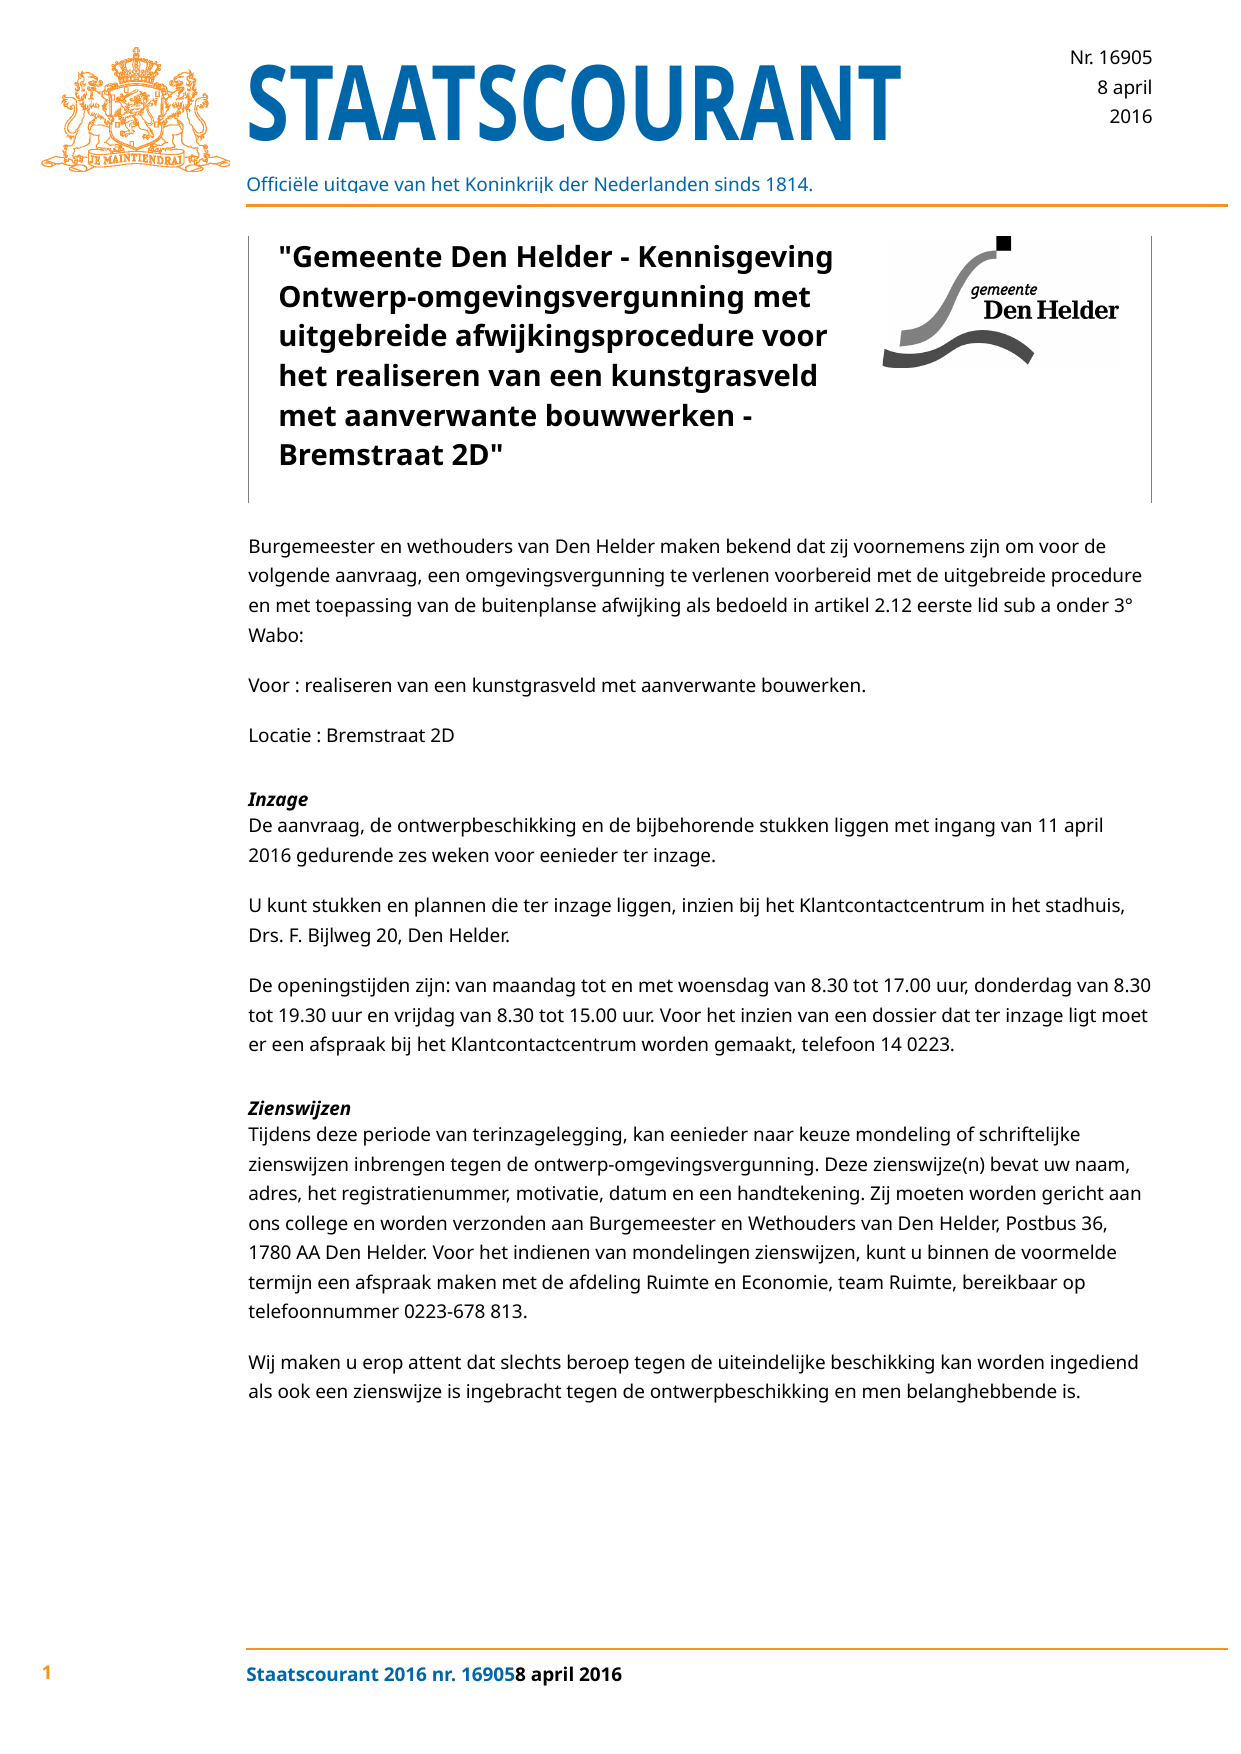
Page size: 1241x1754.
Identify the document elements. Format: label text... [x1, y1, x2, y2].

table_header "Gemeente Den Helder - Kennisgeving Ontwerp-omgevingsvergunning met uitgebreide afwijkingsprocedure voor het realiseren van een kunstgrasveld met aanverwante bouwwerken - Bremstraat 2D" [249, 236, 850, 503]
text Tijdens deze periode van terinzagelegging, kan eenieder naar keuze mondeling of schriftelijke zienswijzen inbrengen tegen de ontwerp-omgevingsvergunning. Deze zienswijze(n) bevat uw naam, adres, het registratienummer, motivatie, datum en een handtekening. Zij moeten worden gericht aan ons college en worden verzonden aan Burgemeester en Wethouders van Den Helder, Postbus 36, 1780 AA Den Helder. Voor het indienen van mondelingen zienswijzen, kunt u binnen de voormelde termijn een afspraak maken met de afdeling Ruimte en Economie, team Ruimte, bereikbaar op telefoonnummer 0223-678 813. [248, 1121, 1152, 1324]
table_header [850, 236, 1151, 503]
text De aanvraag, de ontwerpbeschikking en de bijbehorende stukken liggen met ingang van 11 april 2016 gedurende zes weken voor eenieder ter inzage. [248, 812, 1152, 868]
text U kunt stukken en plannen die ter inzage liggen, inzien bij het Klantcontactcentrum in het stadhuis, Drs. F. Bijlweg 20, Den Helder. [248, 892, 1152, 948]
text Wij maken u erop attent dat slechts beroep tegen de uiteindelijke beschikking kan worden ingediend als ook een zienswijze is ingebracht tegen de ontwerpbeschikking en men belanghebbende is. [248, 1349, 1152, 1404]
text Inzage [248, 787, 1152, 812]
picture [882, 236, 1119, 368]
text Voor : realiseren van een kunstgrasveld met aanverwante bouwerken. [248, 672, 1152, 698]
text Zienswijzen [248, 1095, 1152, 1121]
text Burgemeester en wethouders van Den Helder maken bekend dat zij voornemens zijn om voor de volgende aanvraag, een omgevingsvergunning te verlenen voorbereid met de uitgebreide procedure en met toepassing van de buitenplanse afwijking als bedoeld in artikel 2.12 eerste lid sub a onder 3° Wabo: [248, 533, 1152, 647]
picture [41, 47, 231, 172]
text De openingstijden zijn: van maandag tot en met woensdag van 8.30 tot 17.00 uur, donderdag van 8.30 tot 19.30 uur en vrijdag van 8.30 tot 15.00 uur. Voor het inzien van een dossier dat ter inzage ligt moet er een afspraak bij het Klantcontactcentrum worden gemaakt, telefoon 14 0223. [248, 972, 1152, 1057]
text Locatie : Bremstraat 2D [248, 723, 1152, 748]
